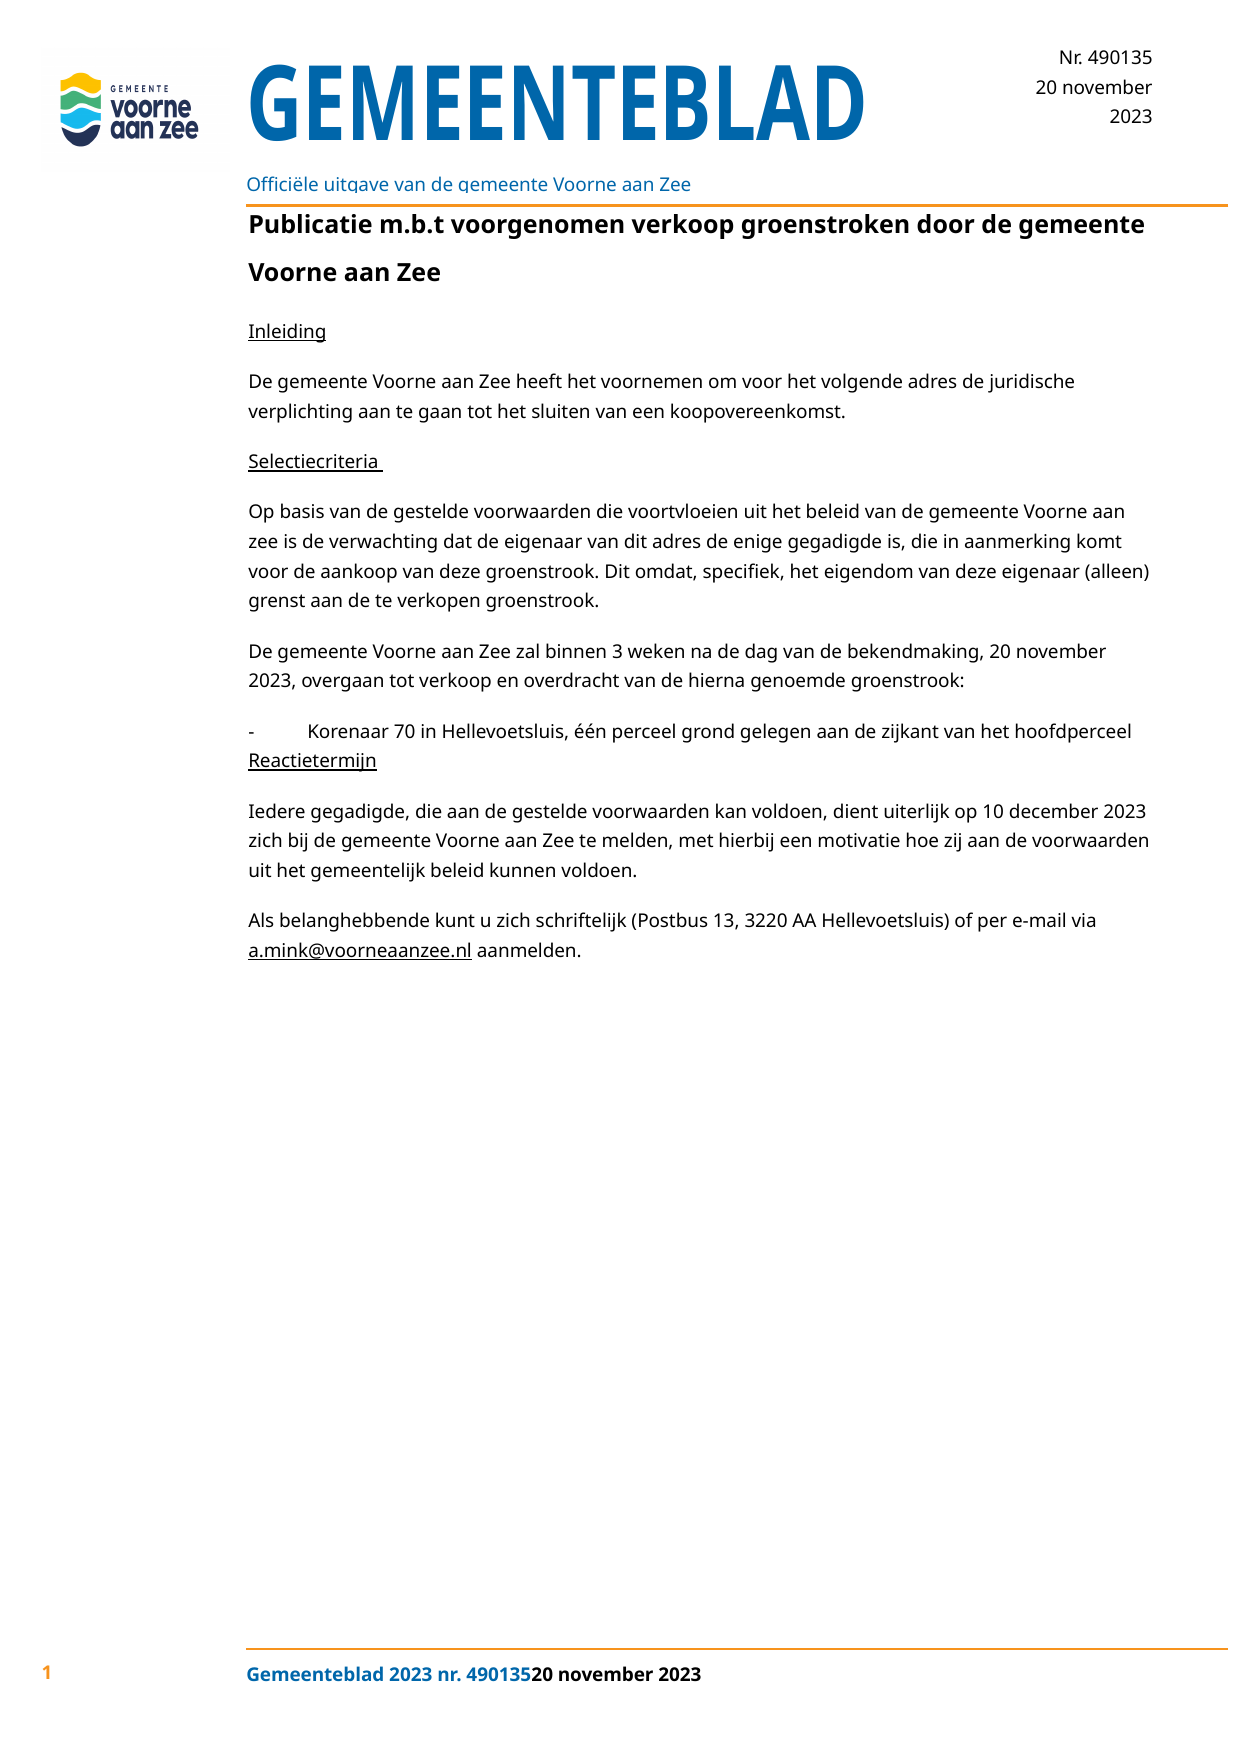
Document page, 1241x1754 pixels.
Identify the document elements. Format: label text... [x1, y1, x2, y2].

text Reactietermijn [248, 747, 1152, 773]
picture [41, 47, 231, 172]
text Publicatie m.b.t voorgenomen verkoop groenstroken door de gemeente Voorne aan Zee [248, 207, 1152, 288]
text Als belanghebbende kunt u zich schriftelijk (Postbus 13, 3220 AA Hellevoetsluis) of per e-mail via a.mink@voorneaanzee.nl aanmelden. [248, 907, 1152, 963]
text Selectiecriteria [248, 448, 1152, 474]
text Iedere gegadigde, die aan de gestelde voorwaarden kan voldoen, dient uiterlijk op 10 december 2023 zich bij de gemeente Voorne aan Zee te melden, met hierbij een motivatie hoe zij aan de voorwaarden uit het gemeentelijk beleid kunnen voldoen. [248, 798, 1152, 883]
text De gemeente Voorne aan Zee heeft het voornemen om voor het volgende adres de juridische verplichting aan te gaan tot het sluiten van een koopovereenkomst. [248, 368, 1152, 424]
text De gemeente Voorne aan Zee zal binnen 3 weken na de dag van de bekendmaking, 20 november 2023, overgaan tot verkoop en overdracht van de hierna genoemde groenstrook: [248, 638, 1152, 693]
text Op basis van de gestelde voorwaarden die voortvloeien uit het beleid van de gemeente Voorne aan zee is de verwachting dat de eigenaar van dit adres de enige gegadigde is, die in aanmerking komt voor de aankoop van deze groenstrook. Dit omdat, specifiek, het eigendom van deze eigenaar (alleen) grenst aan de te verkopen groenstrook. [248, 499, 1152, 613]
text Inleiding [248, 318, 1152, 344]
list Korenaar 70 in Hellevoetsluis, één perceel grond gelegen aan de zijkant van het hoofdperceel [248, 718, 1152, 744]
